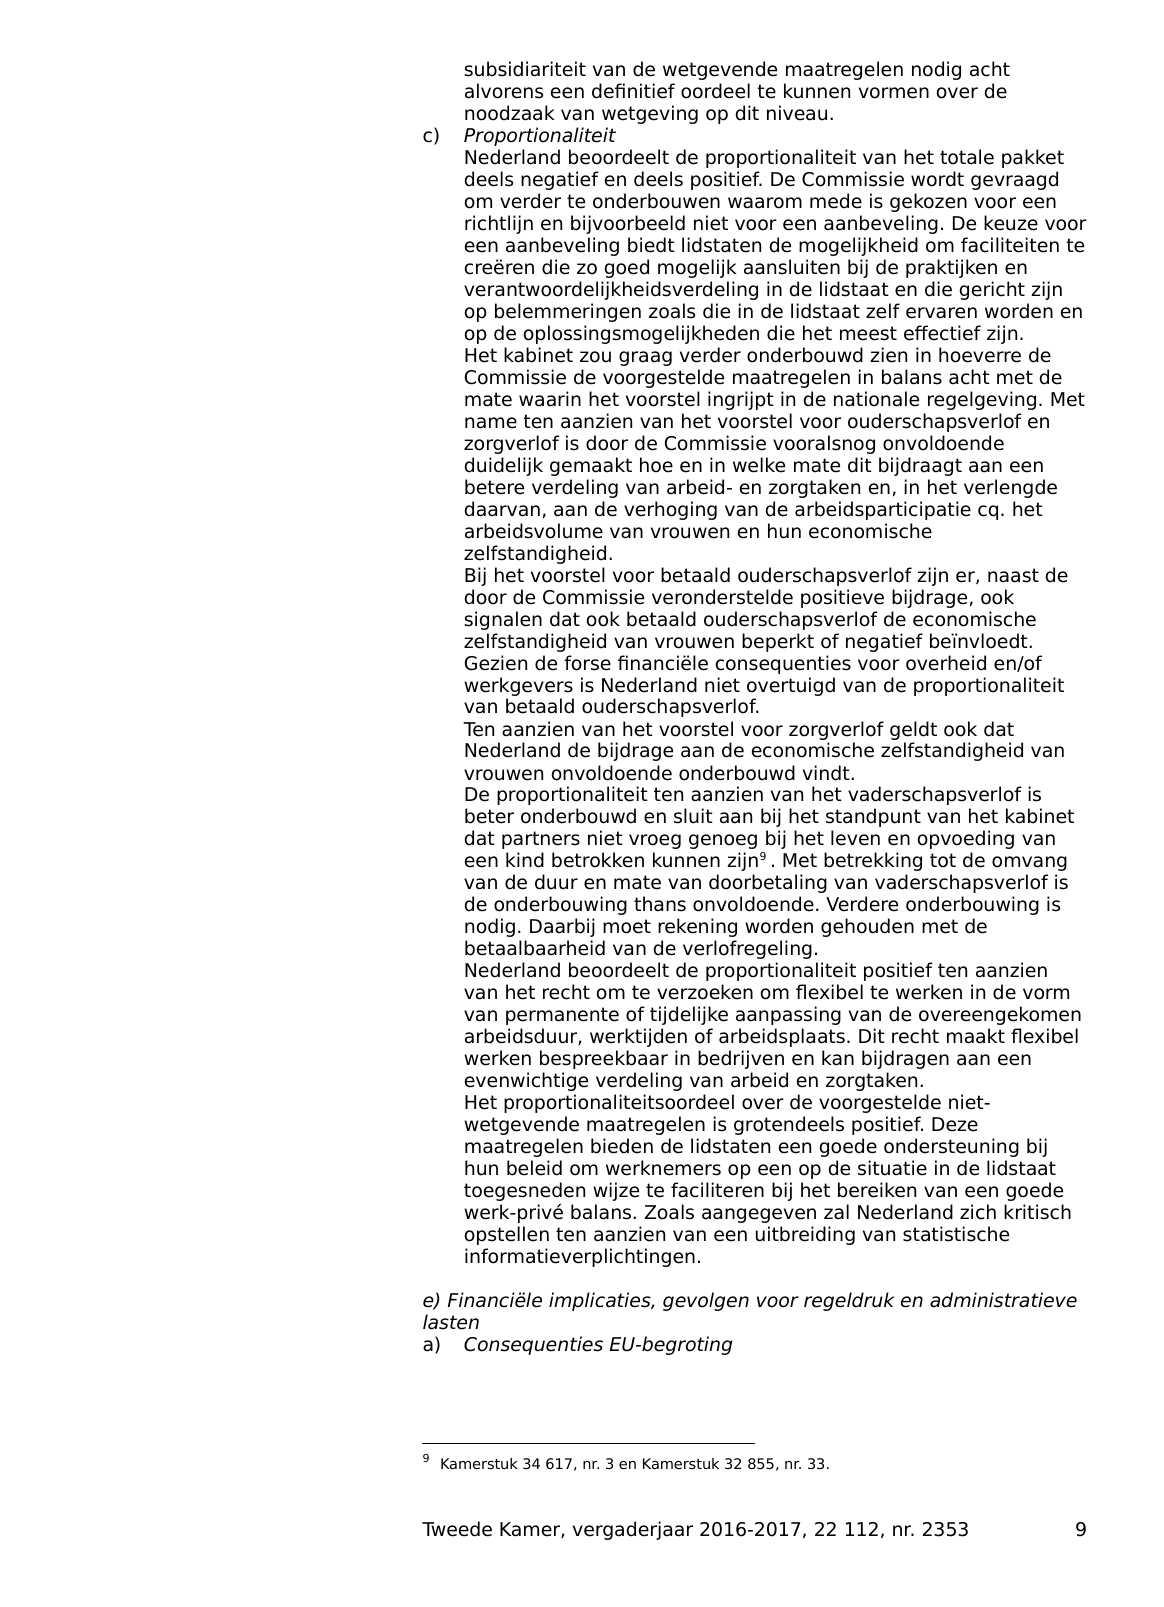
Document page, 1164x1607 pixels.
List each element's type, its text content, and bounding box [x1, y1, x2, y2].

text Nederland beoordeelt de proportionaliteit van het totale pakket deels negatief en deels positief. De Commissie wordt gevraagd om verder te onderbouwen waarom mede is gekozen voor een richtlijn en bijvoorbeeld niet voor een aanbeveling. De keuze voor een aanbeveling biedt lidstaten de mogelijkheid om faciliteiten te creëren die zo goed mogelijk aansluiten bij de praktijken en verantwoordelijkheidsverdeling in de lidstaat en die gericht zijn op belemmeringen zoals die in de lidstaat zelf ervaren worden en op de oplossingsmogelijkheden die het meest effectief zijn. [464, 147, 1087, 345]
text Kamerstuk 34 617, nr. 3 en Kamerstuk 32 855, nr. 33. [422, 1452, 1087, 1474]
subtitle e) Financiële implicaties, gevolgen voor regeldruk en administratieve lasten [422, 1290, 1087, 1334]
text De proportionaliteit ten aanzien van het vaderschapsverlof is beter onderbouwd en sluit aan bij het standpunt van het kabinet dat partners niet vroeg genoeg bij het leven en opvoeding van een kind betrokken kunnen zijn. Met betrekking tot de omvang van de duur en mate van doorbetaling van vaderschapsverlof is de onderbouwing thans onvoldoende. Verdere onderbouwing is nodig. Daarbij moet rekening worden gehouden met de betaalbaarheid van de verlofregeling. [464, 784, 1087, 960]
text Nederland beoordeelt de proportionaliteit positief ten aanzien van het recht om te verzoeken om flexibel te werken in de vorm van permanente of tijdelijke aanpassing van de overeengekomen arbeidsduur, werktijden of arbeidsplaats. Dit recht maakt flexibel werken bespreekbaar in bedrijven en kan bijdragen aan een evenwichtige verdeling van arbeid en zorgtaken. [464, 960, 1087, 1092]
text Het kabinet zou graag verder onderbouwd zien in hoeverre de Commissie de voorgestelde maatregelen in balans acht met de mate waarin het voorstel ingrijpt in de nationale regelgeving. Met name ten aanzien van het voorstel voor ouderschapsverlof en zorgverlof is door de Commissie vooralsnog onvoldoende duidelijk gemaakt hoe en in welke mate dit bijdraagt aan een betere verdeling van arbeid- en zorgtaken en, in het verlengde daarvan, aan de verhoging van de arbeidsparticipatie cq. het arbeidsvolume van vrouwen en hun economische zelfstandigheid. [464, 345, 1087, 564]
text Gezien de forse financiële consequenties voor overheid en/of werkgevers is Nederland niet overtuigd van de proportionaliteit van betaald ouderschapsverlof. [464, 652, 1087, 718]
text a) Consequenties EU-begroting [422, 1334, 1087, 1356]
text subsidiariteit van de wetgevende maatregelen nodig acht alvorens een definitief oordeel te kunnen vormen over de noodzaak van wetgeving op dit niveau. [464, 59, 1087, 125]
text Ten aanzien van het voorstel voor zorgverlof geldt ook dat Nederland de bijdrage aan de economische zelfstandigheid van vrouwen onvoldoende onderbouwd vindt. [464, 718, 1087, 784]
text Het proportionaliteitsoordeel over de voorgestelde niet-wetgevende maatregelen is grotendeels positief. Deze maatregelen bieden de lidstaten een goede ondersteuning bij hun beleid om werknemers op een op de situatie in de lidstaat toegesneden wijze te faciliteren bij het bereiken van een goede werk-privé balans. Zoals aangegeven zal Nederland zich kritisch opstellen ten aanzien van een uitbreiding van statistische informatieverplichtingen. [464, 1092, 1087, 1268]
text Bij het voorstel voor betaald ouderschapsverlof zijn er, naast de door de Commissie veronderstelde positieve bijdrage, ook signalen dat ook betaald ouderschapsverlof de economische zelfstandigheid van vrouwen beperkt of negatief beïnvloedt. [464, 564, 1087, 652]
text c) Proportionaliteit [422, 125, 1087, 147]
